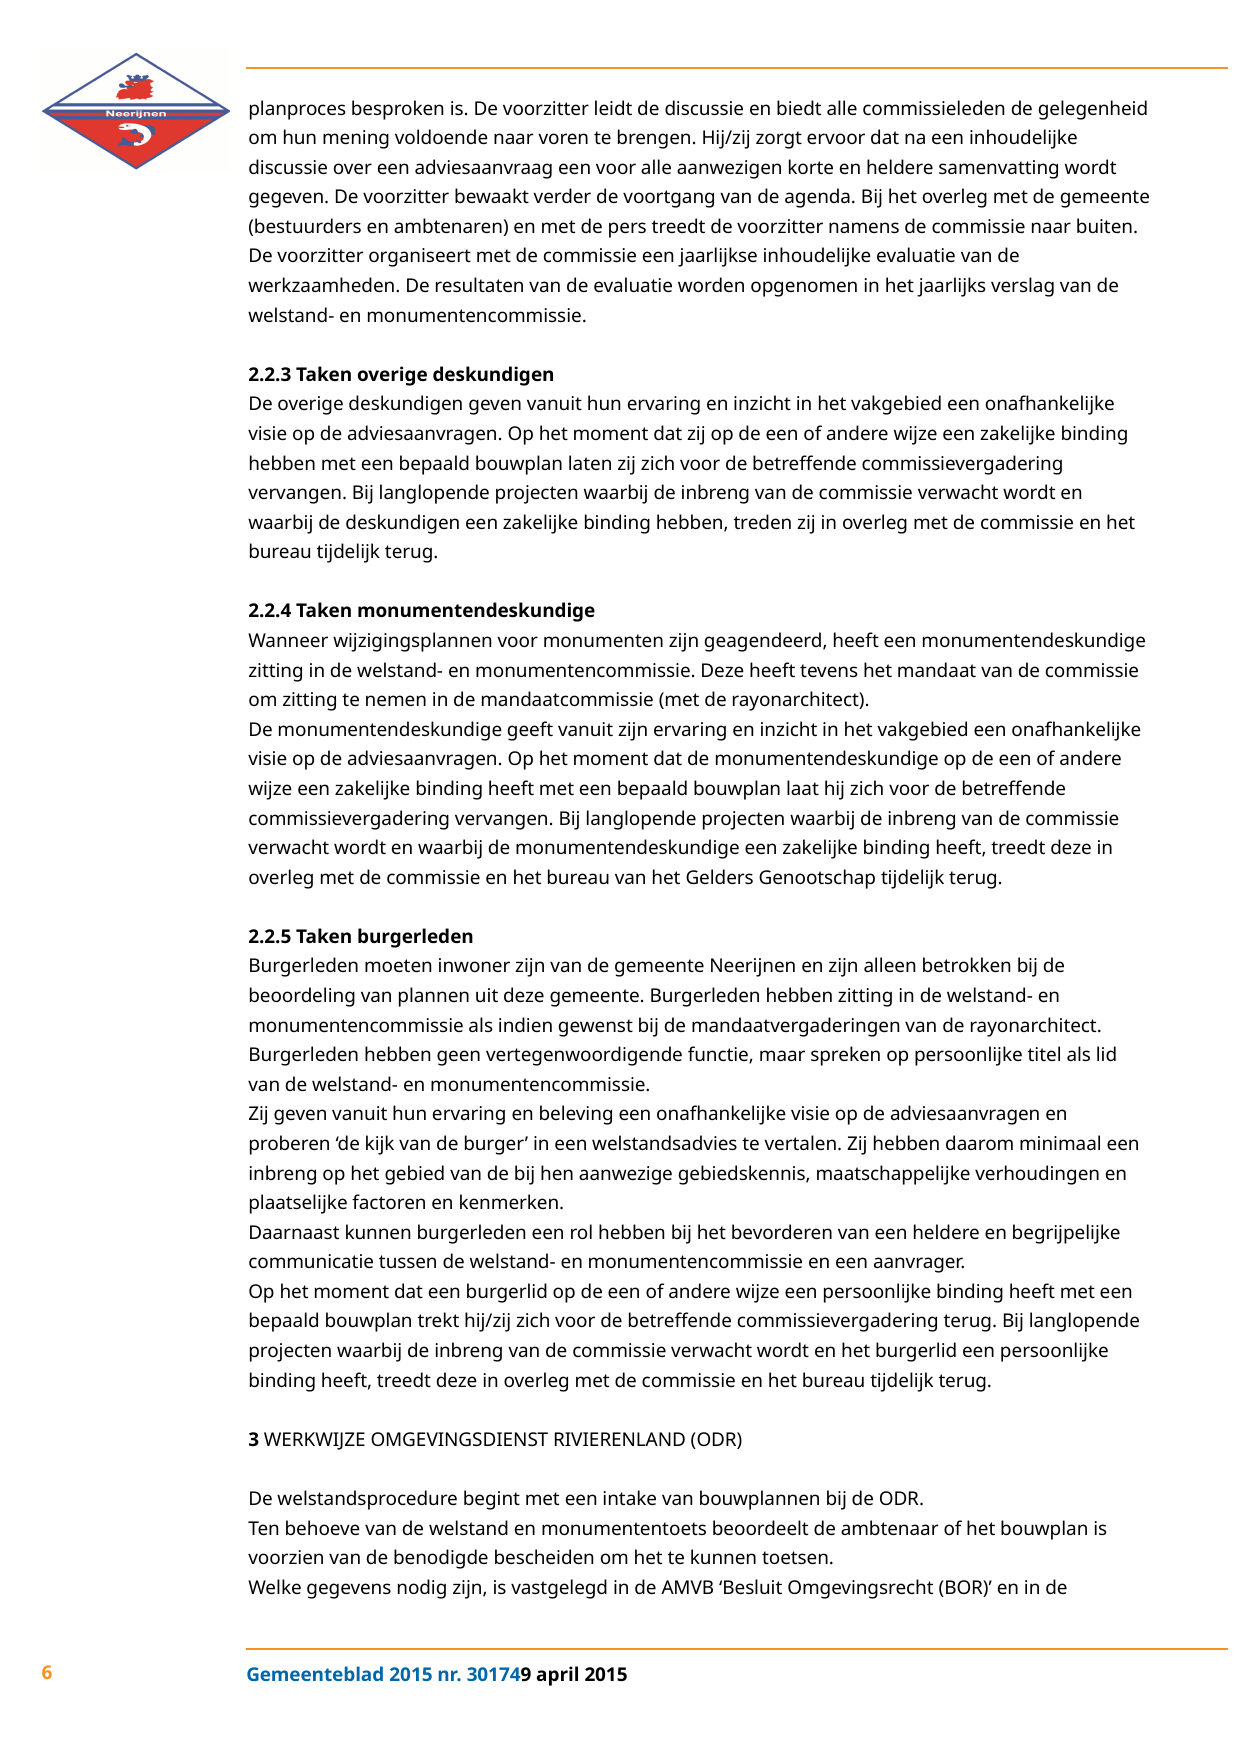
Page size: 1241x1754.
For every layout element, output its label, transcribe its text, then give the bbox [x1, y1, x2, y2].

text Ten behoeve van de welstand en monumententoets beoordeelt de ambtenaar of het bouwplan is voorzien van de benodigde bescheiden om het te kunnen toetsen. [248, 1515, 1152, 1570]
text Zij geven vanuit hun ervaring en beleving een onafhankelijke visie op de adviesaanvragen en proberen ‘de kijk van de burger’ in een welstandsadvies te vertalen. Zij hebben daarom minimaal een inbreng op het gebied van de bij hen aanwezige gebiedskennis, maatschappelijke verhoudingen en plaatselijke factoren en kenmerken. [248, 1101, 1152, 1215]
text Op het moment dat een burgerlid op de een of andere wijze een persoonlijke binding heeft met een bepaald bouwplan trekt hij/zij zich voor de betreffende commissievergadering terug. Bij langlopende projecten waarbij de inbreng van de commissie verwacht wordt en het burgerlid een persoonlijke binding heeft, treedt deze in overleg met de commissie en het bureau tijdelijk terug. [248, 1278, 1152, 1393]
picture [41, 47, 231, 172]
text Welke gegevens nodig zijn, is vastgelegd in de AMVB ‘Besluit Omgevingsrecht (BOR)’ en in de [248, 1574, 1152, 1600]
text De welstandsprocedure begint met een intake van bouwplannen bij de ODR. [248, 1485, 1152, 1511]
text Daarnaast kunnen burgerleden een rol hebben bij het bevorderen van een heldere en begrijpelijke communicatie tussen de welstand- en monumentencommissie en een aanvrager. [248, 1219, 1152, 1274]
text 2.2.5 Taken burgerleden [248, 923, 1152, 949]
text Wanneer wijzigingsplannen voor monumenten zijn geagendeerd, heeft een monumentendeskundige zitting in de welstand- en monumentencommissie. Deze heeft tevens het mandaat van de commissie om zitting te nemen in de mandaatcommissie (met de rayonarchitect). [248, 627, 1152, 712]
text 2.2.3 Taken overige deskundigen [248, 361, 1152, 387]
text Burgerleden hebben geen vertegenwoordigende functie, maar spreken op persoonlijke titel als lid van de welstand- en monumentencommissie. [248, 1041, 1152, 1097]
text 3 WERKWIJZE OMGEVINGSDIENST RIVIERENLAND (ODR) [248, 1426, 1152, 1452]
text 2.2.4 Taken monumentendeskundige [248, 598, 1152, 623]
text planproces besproken is. De voorzitter leidt de discussie en biedt alle commissieleden de gelegenheid om hun mening voldoende naar voren te brengen. Hij/zij zorgt ervoor dat na een inhoudelijke discussie over een adviesaanvraag een voor alle aanwezigen korte en heldere samenvatting wordt gegeven. De voorzitter bewaakt verder de voortgang van de agenda. Bij het overleg met de gemeente (bestuurders en ambtenaren) en met de pers treedt de voorzitter namens de commissie naar buiten. De voorzitter organiseert met de commissie een jaarlijkse inhoudelijke evaluatie van de werkzaamheden. De resultaten van de evaluatie worden opgenomen in het jaarlijks verslag van de welstand- en monumentencommissie. [248, 95, 1152, 328]
text Burgerleden moeten inwoner zijn van de gemeente Neerijnen en zijn alleen betrokken bij de beoordeling van plannen uit deze gemeente. Burgerleden hebben zitting in de welstand- en monumentencommissie als indien gewenst bij de mandaatvergaderingen van de rayonarchitect. [248, 953, 1152, 1038]
text De overige deskundigen geven vanuit hun ervaring en inzicht in het vakgebied een onafhankelijke visie op de adviesaanvragen. Op het moment dat zij op de een of andere wijze een zakelijke binding hebben met een bepaald bouwplan laten zij zich voor de betreffende commissievergadering vervangen. Bij langlopende projecten waarbij de inbreng van de commissie verwacht wordt en waarbij de deskundigen een zakelijke binding hebben, treden zij in overleg met de commissie en het bureau tijdelijk terug. [248, 391, 1152, 564]
text De monumentendeskundige geeft vanuit zijn ervaring en inzicht in het vakgebied een onafhankelijke visie op de adviesaanvragen. Op het moment dat de monumentendeskundige op de een of andere wijze een zakelijke binding heeft met een bepaald bouwplan laat hij zich voor de betreffende commissievergadering vervangen. Bij langlopende projecten waarbij de inbreng van de commissie verwacht wordt en waarbij de monumentendeskundige een zakelijke binding heeft, treedt deze in overleg met de commissie en het bureau van het Gelders Genootschap tijdelijk terug. [248, 716, 1152, 890]
